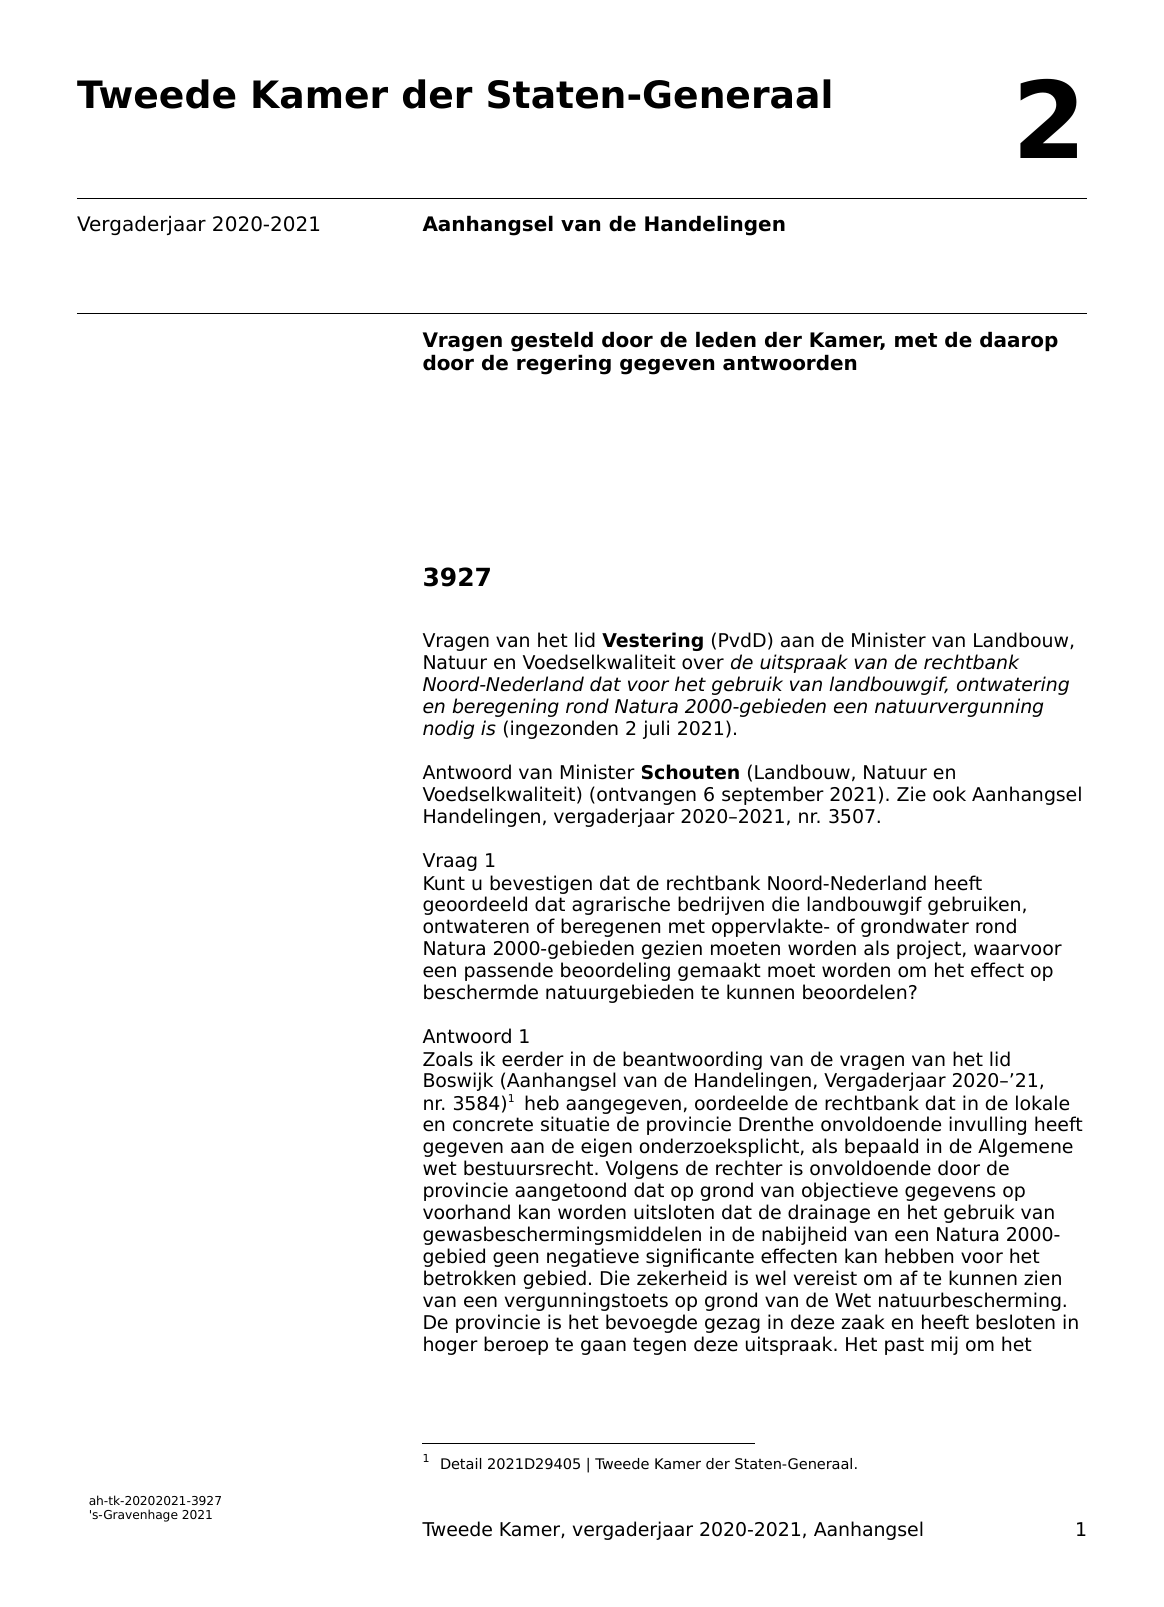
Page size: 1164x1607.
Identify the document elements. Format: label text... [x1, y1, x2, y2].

table_header 2 [886, 59, 1087, 198]
text Vraag 1 [422, 850, 1087, 872]
text Zoals ik eerder in de beantwoording van de vragen van het lid Boswijk (Aanhangsel van de Handelingen, Vergaderjaar 2020–’21, nr. 3584) heb aangegeven, oordeelde de rechtbank dat in de lokale en concrete situatie de provincie Drenthe onvoldoende invulling heeft gegeven aan de eigen onderzoeksplicht, als bepaald in de Algemene wet bestuursrecht. Volgens de rechter is onvoldoende door de provincie aangetoond dat op grond van objectieve gegevens op voorhand kan worden uitsloten dat de drainage en het gebruik van gewasbeschermingsmiddelen in de nabijheid van een Natura 2000-gebied geen negatieve significante effecten kan hebben voor het betrokken gebied. Die zekerheid is wel vereist om af te kunnen zien van een vergunningstoets op grond van de Wet natuurbescherming. De provincie is het bevoegde gezag in deze zaak en heeft besloten in hoger beroep te gaan tegen deze uitspraak. Het past mij om het [422, 1048, 1087, 1356]
table_cell Vragen gesteld door de leden der Kamer, met de daarop door de regering gegeven antwoorden [422, 314, 1087, 375]
text Vragen van het lid Vestering (PvdD) aan de Minister van Landbouw, Natuur en Voedselkwaliteit over de uitspraak van de rechtbank Noord-Nederland dat voor het gebruik van landbouwgif, ontwatering en beregening rond Natura 2000-gebieden een natuurvergunning nodig is (ingezonden 2 juli 2021). [422, 630, 1087, 740]
table_cell [77, 314, 422, 375]
text Detail 2021D29405 | Tweede Kamer der Staten-Generaal. [422, 1452, 1087, 1474]
text ah-tk-20202021-3927 [88, 1494, 323, 1508]
text Antwoord 1 [422, 1026, 1087, 1048]
table_cell Aanhangsel van de Handelingen [422, 199, 1087, 313]
table_header Tweede Kamer der Staten-Generaal [77, 59, 886, 198]
text 3927 [422, 563, 1087, 592]
text Kunt u bevestigen dat de rechtbank Noord-Nederland heeft geoordeeld dat agrarische bedrijven die landbouwgif gebruiken, ontwateren of beregenen met oppervlakte- of grondwater rond Natura 2000-gebieden gezien moeten worden als project, waarvoor een passende beoordeling gemaakt moet worden om het effect op beschermde natuurgebieden te kunnen beoordelen? [422, 872, 1087, 1004]
text 's-Gravenhage 2021 [88, 1508, 323, 1522]
text Antwoord van Minister Schouten (Landbouw, Natuur en Voedselkwaliteit) (ontvangen 6 september 2021). Zie ook Aanhangsel Handelingen, vergaderjaar 2020–2021, nr. 3507. [422, 762, 1087, 828]
table_cell Vergaderjaar 2020-2021 [77, 199, 422, 313]
